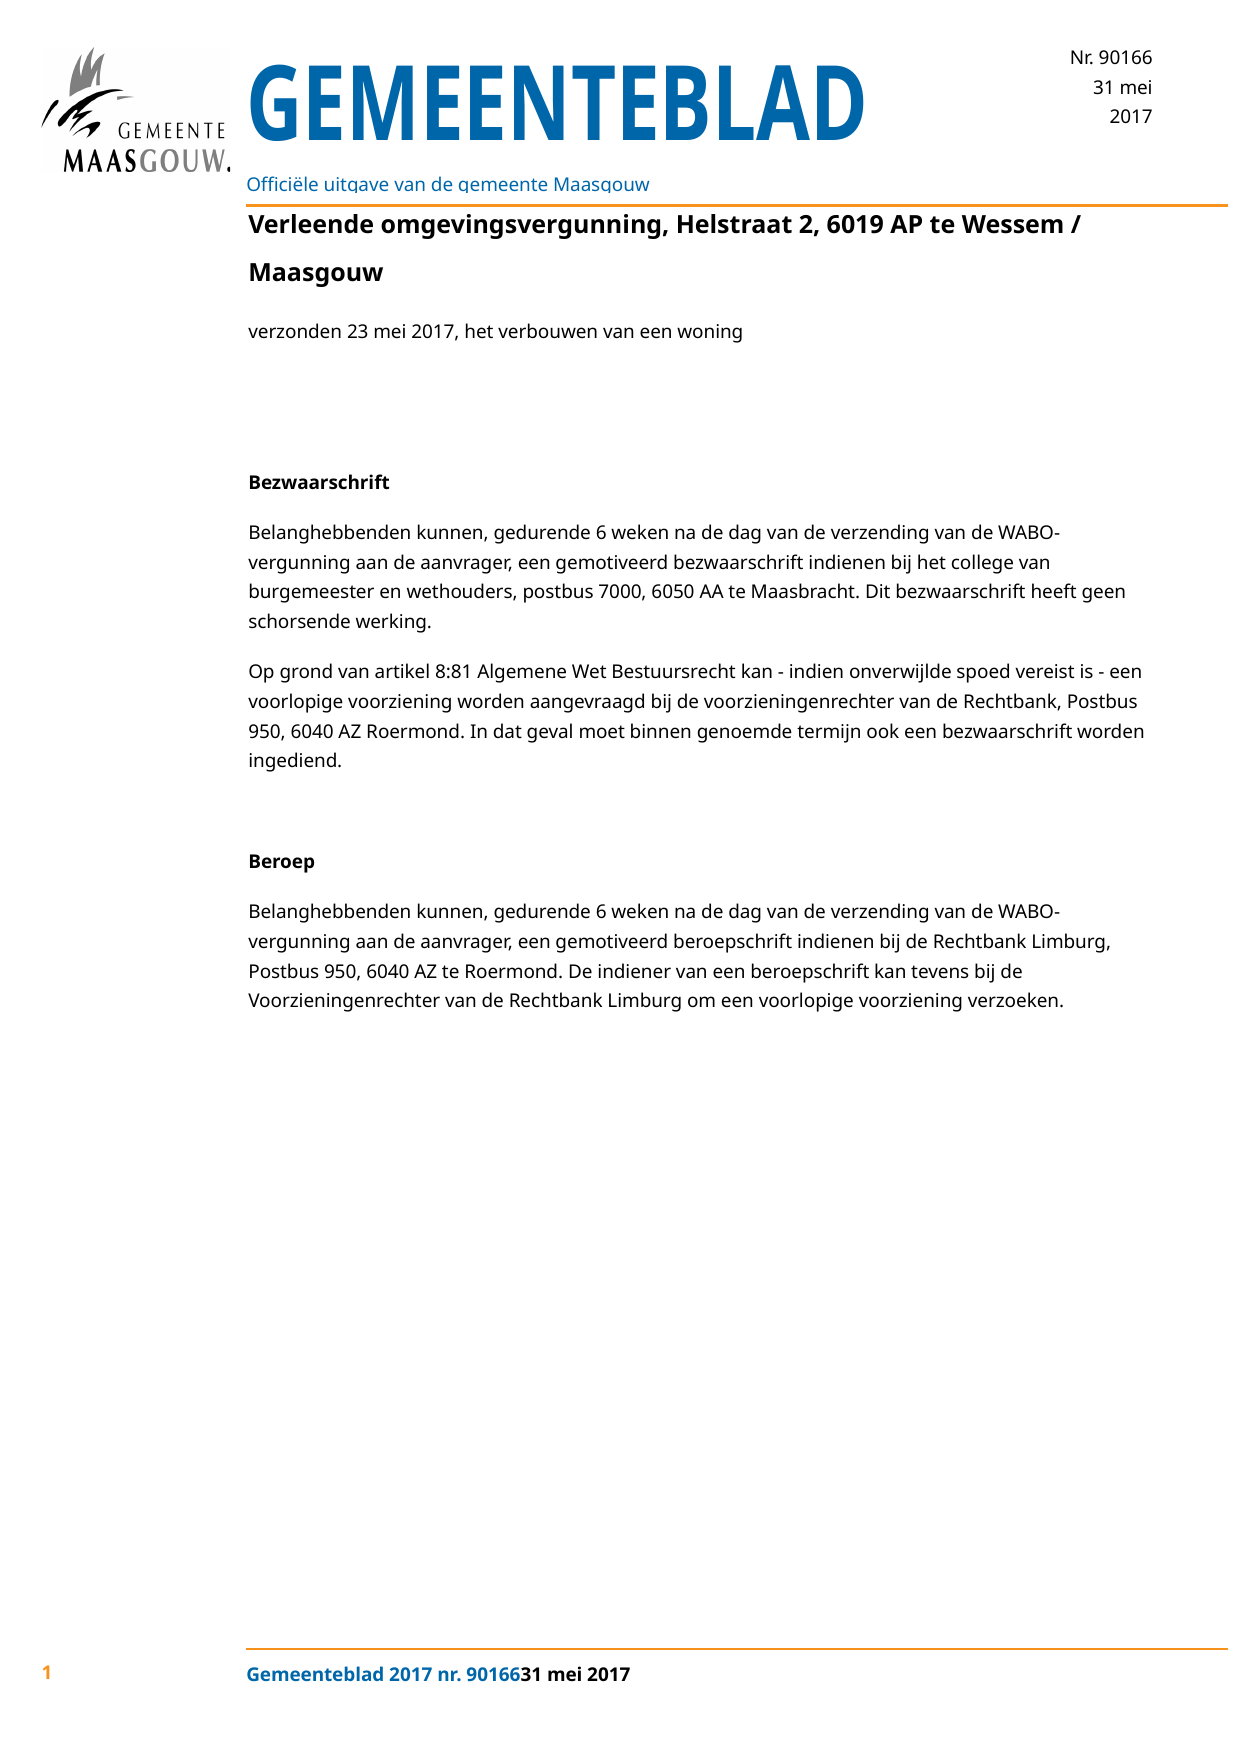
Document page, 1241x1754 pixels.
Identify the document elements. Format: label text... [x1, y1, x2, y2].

picture [41, 47, 231, 172]
text Verleende omgevingsvergunning, Helstraat 2, 6019 AP te Wessem / Maasgouw [248, 207, 1152, 288]
text Belanghebbenden kunnen, gedurende 6 weken na de dag van de verzending van de WABO-vergunning aan de aanvrager, een gemotiveerd beroepschrift indienen bij de Rechtbank Limburg, Postbus 950, 6040 AZ te Roermond. De indiener van een beroepschrift kan tevens bij de Voorzieningenrechter van de Rechtbank Limburg om een voorlopige voorziening verzoeken. [248, 899, 1152, 1013]
text Op grond van artikel 8:81 Algemene Wet Bestuursrecht kan - indien onverwijlde spoed vereist is - een voorlopige voorziening worden aangevraagd bij de voorzieningenrechter van de Rechtbank, Postbus 950, 6040 AZ Roermond. In dat geval moet binnen genoemde termijn ook een bezwaarschrift worden ingediend. [248, 659, 1152, 773]
text Belanghebbenden kunnen, gedurende 6 weken na de dag van de verzending van de WABO-vergunning aan de aanvrager, een gemotiveerd bezwaarschrift indienen bij het college van burgemeester en wethouders, postbus 7000, 6050 AA te Maasbracht. Dit bezwaarschrift heeft geen schorsende werking. [248, 519, 1152, 634]
text verzonden 23 mei 2017, het verbouwen van een woning [248, 318, 1152, 344]
text Bezwaarschrift [248, 469, 1152, 495]
text Beroep [248, 848, 1152, 874]
